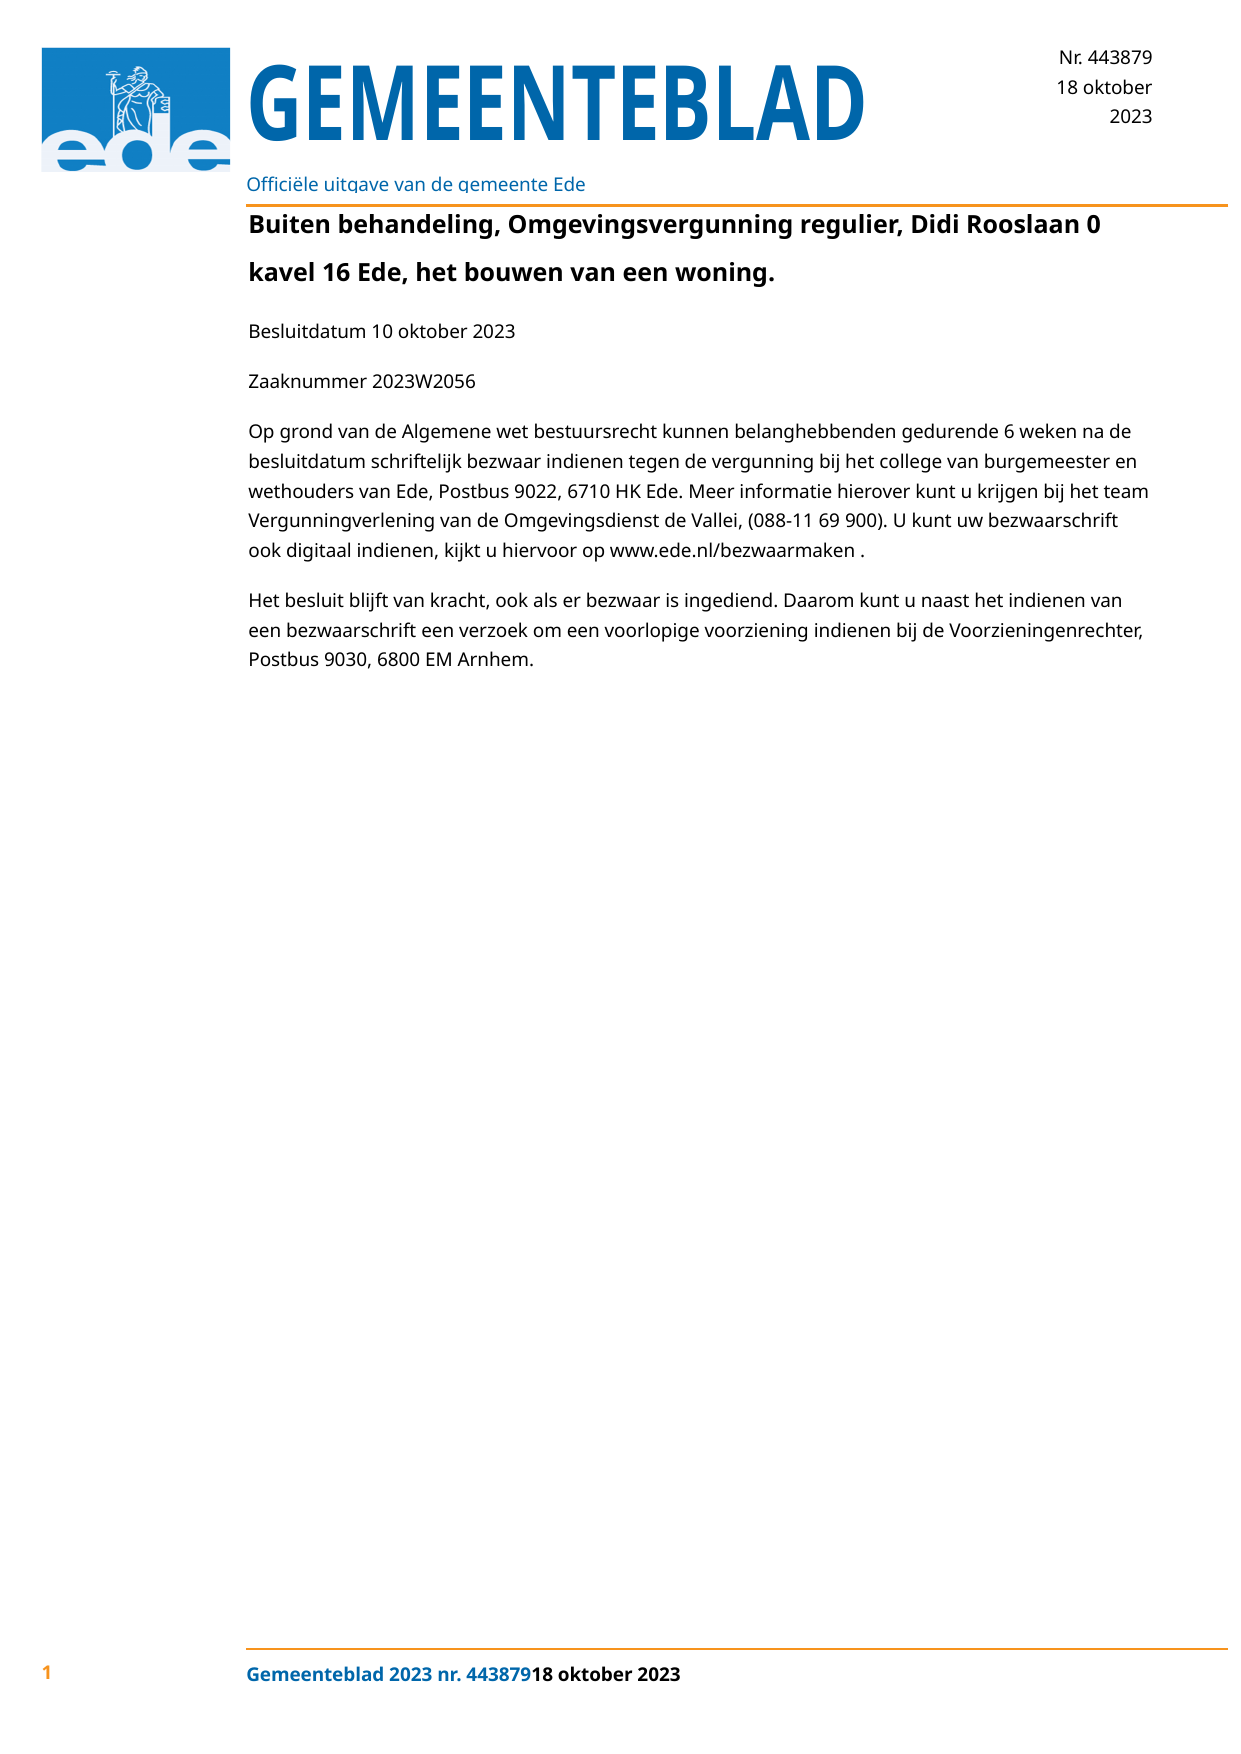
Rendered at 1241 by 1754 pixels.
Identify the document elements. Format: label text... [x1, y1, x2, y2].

text Buiten behandeling, Omgevingsvergunning regulier, Didi Rooslaan 0 kavel 16 Ede, het bouwen van een woning. [248, 207, 1152, 288]
text Het besluit blijft van kracht, ook als er bezwaar is ingediend. Daarom kunt u naast het indienen van een bezwaarschrift een verzoek om een voorlopige voorziening indienen bij de Voorzieningenrechter, Postbus 9030, 6800 EM Arnhem. [248, 587, 1152, 672]
text Zaaknummer 2023W2056 [248, 368, 1152, 394]
text Op grond van de Algemene wet bestuursrecht kunnen belanghebbenden gedurende 6 weken na de besluitdatum schriftelijk bezwaar indienen tegen de vergunning bij het college van burgemeester en wethouders van Ede, Postbus 9022, 6710 HK Ede. Meer informatie hierover kunt u krijgen bij het team Vergunningverlening van de Omgevingsdienst de Vallei, (088-11 69 900). U kunt uw bezwaarschrift ook digitaal indienen, kijkt u hiervoor op www.ede.nl/bezwaarmaken . [248, 419, 1152, 563]
picture [41, 47, 231, 172]
text Besluitdatum 10 oktober 2023 [248, 318, 1152, 344]
